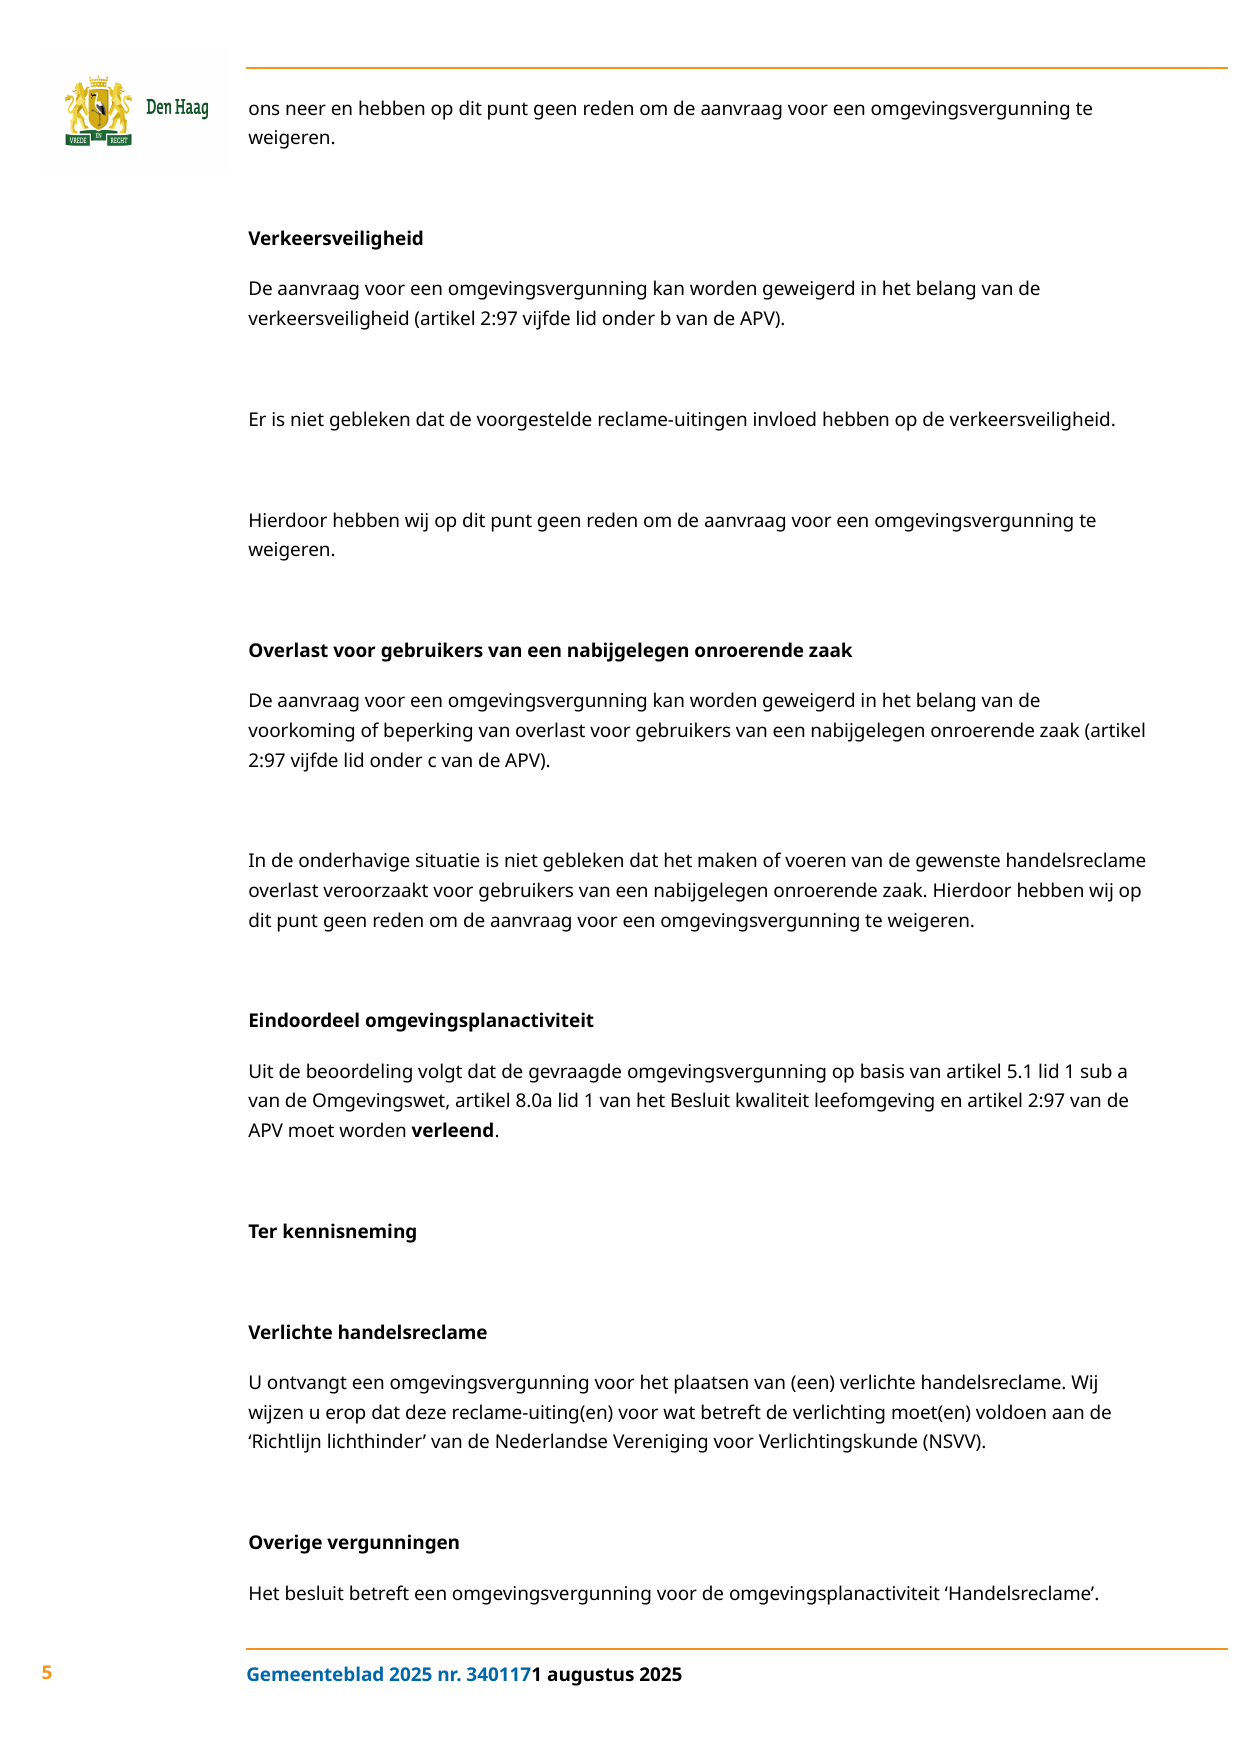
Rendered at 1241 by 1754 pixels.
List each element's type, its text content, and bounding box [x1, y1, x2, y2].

text De aanvraag voor een omgevingsvergunning kan worden geweigerd in het belang van de voorkoming of beperking van overlast voor gebruikers van een nabijgelegen onroerende zaak (artikel 2:97 vijfde lid onder c van de APV). [248, 688, 1152, 773]
text Uit de beoordeling volgt dat de gevraagde omgevingsvergunning op basis van artikel 5.1 lid 1 sub a van de Omgevingswet, artikel 8.0a lid 1 van het Besluit kwaliteit leefomgeving en artikel 2:97 van de APV moet worden verleend. [248, 1058, 1152, 1143]
text Het besluit betreft een omgevingsvergunning voor de omgevingsplanactiviteit ‘Handelsreclame’. [248, 1580, 1152, 1606]
text Er is niet gebleken dat de voorgestelde reclame-uitingen invloed hebben op de verkeersveiligheid. [248, 406, 1152, 432]
text Eindoordeel omgevingsplanactiviteit [248, 1008, 1152, 1033]
picture [41, 47, 231, 172]
text Hierdoor hebben wij op dit punt geen reden om de aanvraag voor een omgevingsvergunning te weigeren. [248, 507, 1152, 562]
text De aanvraag voor een omgevingsvergunning kan worden geweigerd in het belang van de verkeersveiligheid (artikel 2:97 vijfde lid onder b van de APV). [248, 276, 1152, 331]
text ons neer en hebben op dit punt geen reden om de aanvraag voor een omgevingsvergunning te weigeren. [248, 95, 1152, 150]
text In de onderhavige situatie is niet gebleken dat het maken of voeren van de gewenste handelsreclame overlast veroorzaakt voor gebruikers van een nabijgelegen onroerende zaak. Hierdoor hebben wij op dit punt geen reden om de aanvraag voor een omgevingsvergunning te weigeren. [248, 848, 1152, 933]
text Overige vergunningen [248, 1529, 1152, 1555]
text Ter kennisneming [248, 1218, 1152, 1244]
text U ontvangt een omgevingsvergunning voor het plaatsen van (een) verlichte handelsreclame. Wij wijzen u erop dat deze reclame-uiting(en) voor wat betreft de verlichting moet(en) voldoen aan de ‘Richtlijn lichthinder’ van de Nederlandse Vereniging voor Verlichtingskunde (NSVV). [248, 1369, 1152, 1454]
text Verlichte handelsreclame [248, 1319, 1152, 1345]
text Verkeersveiligheid [248, 225, 1152, 251]
text Overlast voor gebruikers van een nabijgelegen onroerende zaak [248, 637, 1152, 663]
